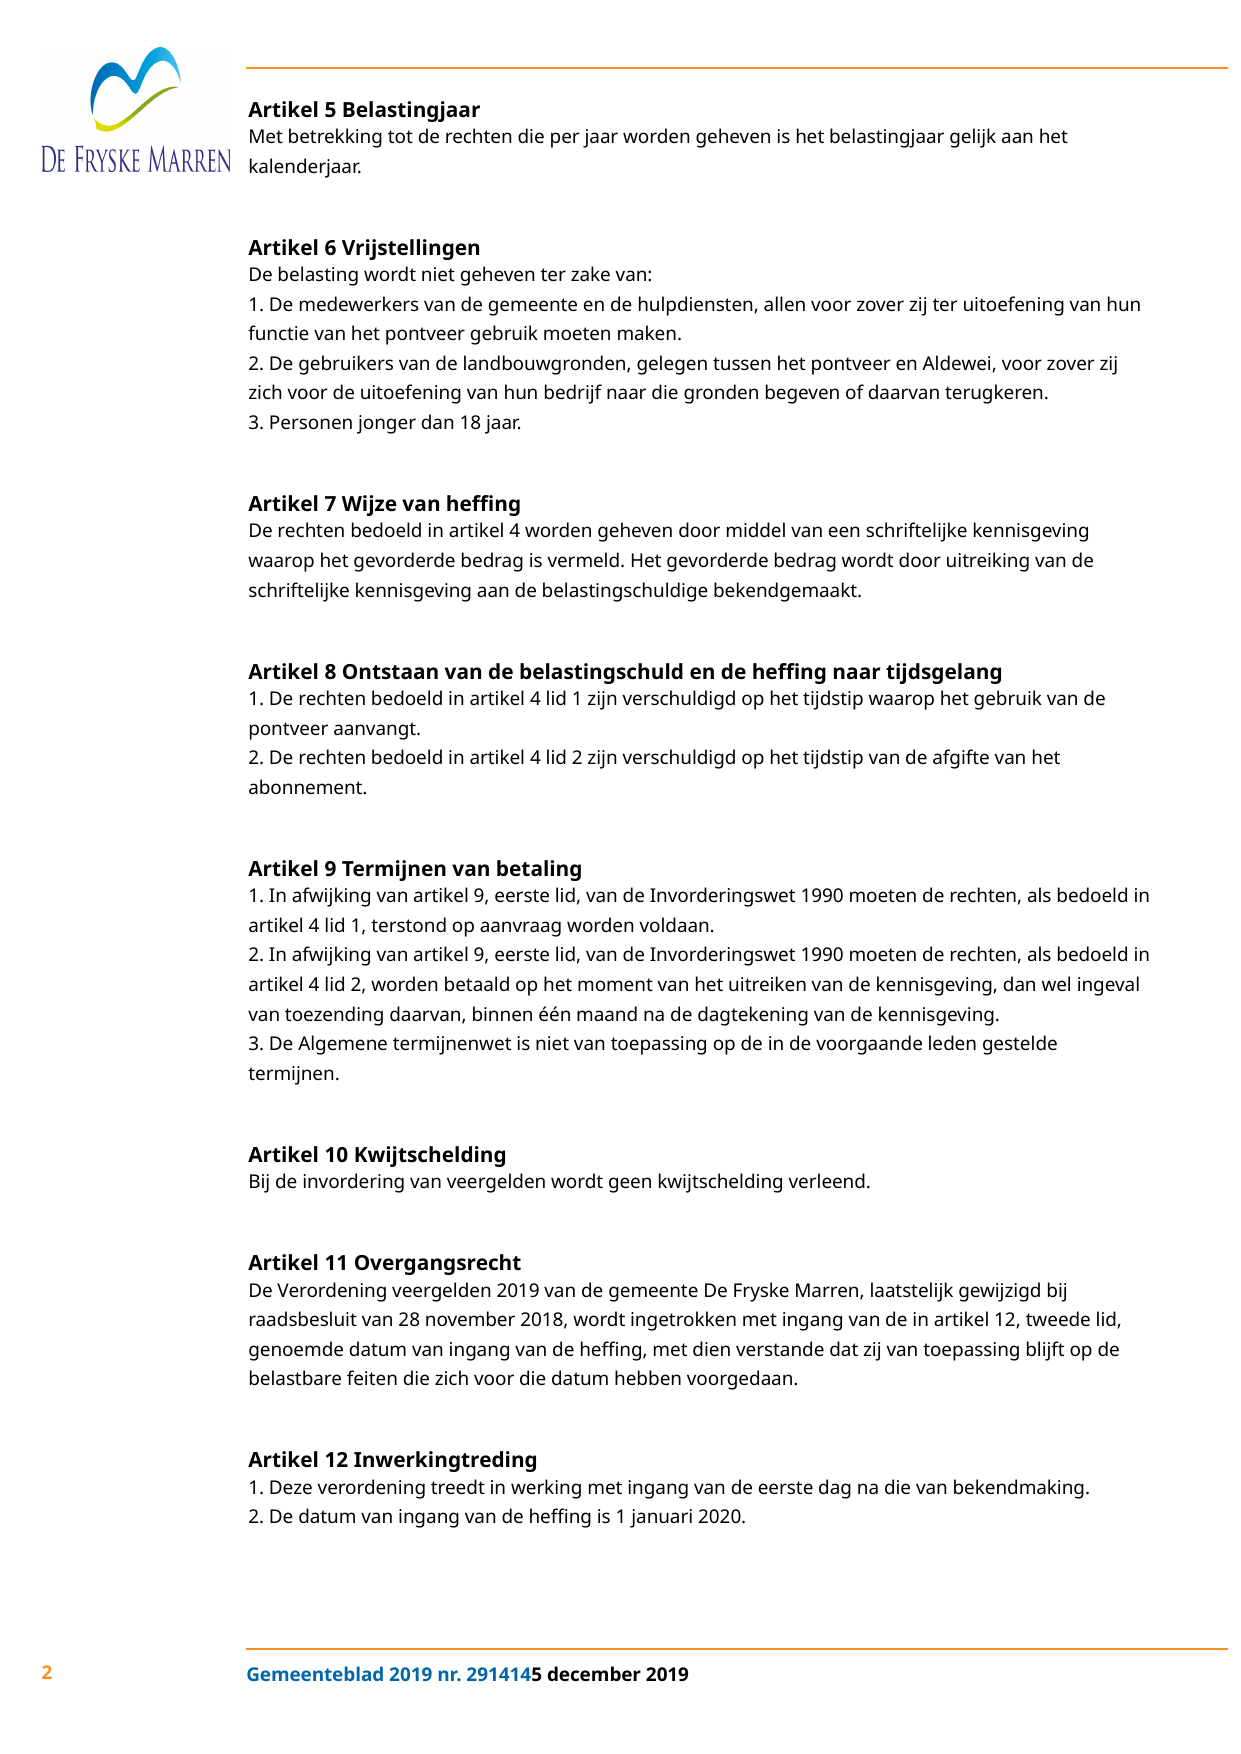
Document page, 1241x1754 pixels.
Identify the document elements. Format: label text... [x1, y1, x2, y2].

text Artikel 11 Overgangsrecht [248, 1248, 1152, 1277]
text 2. De datum van ingang van de heffing is 1 januari 2020. [248, 1503, 1152, 1529]
text 2. De gebruikers van de landbouwgronden, gelegen tussen het pontveer en Aldewei, voor zover zij zich voor de uitoefening van hun bedrijf naar die gronden begeven of daarvan terugkeren. [248, 350, 1152, 405]
text 3. De Algemene termijnenwet is niet van toepassing op de in de voorgaande leden gestelde termijnen. [248, 1030, 1152, 1086]
text 2. De rechten bedoeld in artikel 4 lid 2 zijn verschuldigd op het tijdstip van de afgifte van het abonnement. [248, 744, 1152, 800]
text Artikel 5 Belastingjaar [248, 95, 1152, 123]
text Met betrekking tot de rechten die per jaar worden geheven is het belastingjaar gelijk aan het kalenderjaar. [248, 123, 1152, 178]
text De belasting wordt niet geheven ter zake van: [248, 261, 1152, 287]
text Artikel 12 Inwerkingtreding [248, 1446, 1152, 1474]
text De Verordening veergelden 2019 van de gemeente De Fryske Marren, laatstelijk gewijzigd bij raadsbesluit van 28 november 2018, wordt ingetrokken met ingang van de in artikel 12, tweede lid, genoemde datum van ingang van de heffing, met dien verstande dat zij van toepassing blijft op de belastbare feiten die zich voor die datum hebben voorgedaan. [248, 1277, 1152, 1391]
text De rechten bedoeld in artikel 4 worden geheven door middel van een schriftelijke kennisgeving waarop het gevorderde bedrag is vermeld. Het gevorderde bedrag wordt door uitreiking van de schriftelijke kennisgeving aan de belastingschuldige bekendgemaakt. [248, 518, 1152, 602]
text Artikel 10 Kwijtschelding [248, 1140, 1152, 1168]
text Artikel 7 Wijze van heffing [248, 489, 1152, 518]
text 1. In afwijking van artikel 9, eerste lid, van de Invorderingswet 1990 moeten de rechten, als bedoeld in artikel 4 lid 1, terstond op aanvraag worden voldaan. [248, 882, 1152, 938]
text 2. In afwijking van artikel 9, eerste lid, van de Invorderingswet 1990 moeten de rechten, als bedoeld in artikel 4 lid 2, worden betaald op het moment van het uitreiken van de kennisgeving, dan wel ingeval van toezending daarvan, binnen één maand na de dagtekening van de kennisgeving. [248, 942, 1152, 1026]
text 1. Deze verordening treedt in werking met ingang van de eerste dag na die van bekendmaking. [248, 1474, 1152, 1500]
text 1. De medewerkers van de gemeente en de hulpdiensten, allen voor zover zij ter uitoefening van hun functie van het pontveer gebruik moeten maken. [248, 291, 1152, 346]
text 1. De rechten bedoeld in artikel 4 lid 1 zijn verschuldigd op het tijdstip waarop het gebruik van de pontveer aanvangt. [248, 685, 1152, 741]
picture [41, 47, 231, 172]
text Artikel 6 Vrijstellingen [248, 233, 1152, 261]
text Bij de invordering van veergelden wordt geen kwijtschelding verleend. [248, 1168, 1152, 1194]
text Artikel 8 Ontstaan van de belastingschuld en de heffing naar tijdsgelang [248, 657, 1152, 685]
text 3. Personen jonger dan 18 jaar. [248, 409, 1152, 435]
text Artikel 9 Termijnen van betaling [248, 854, 1152, 882]
